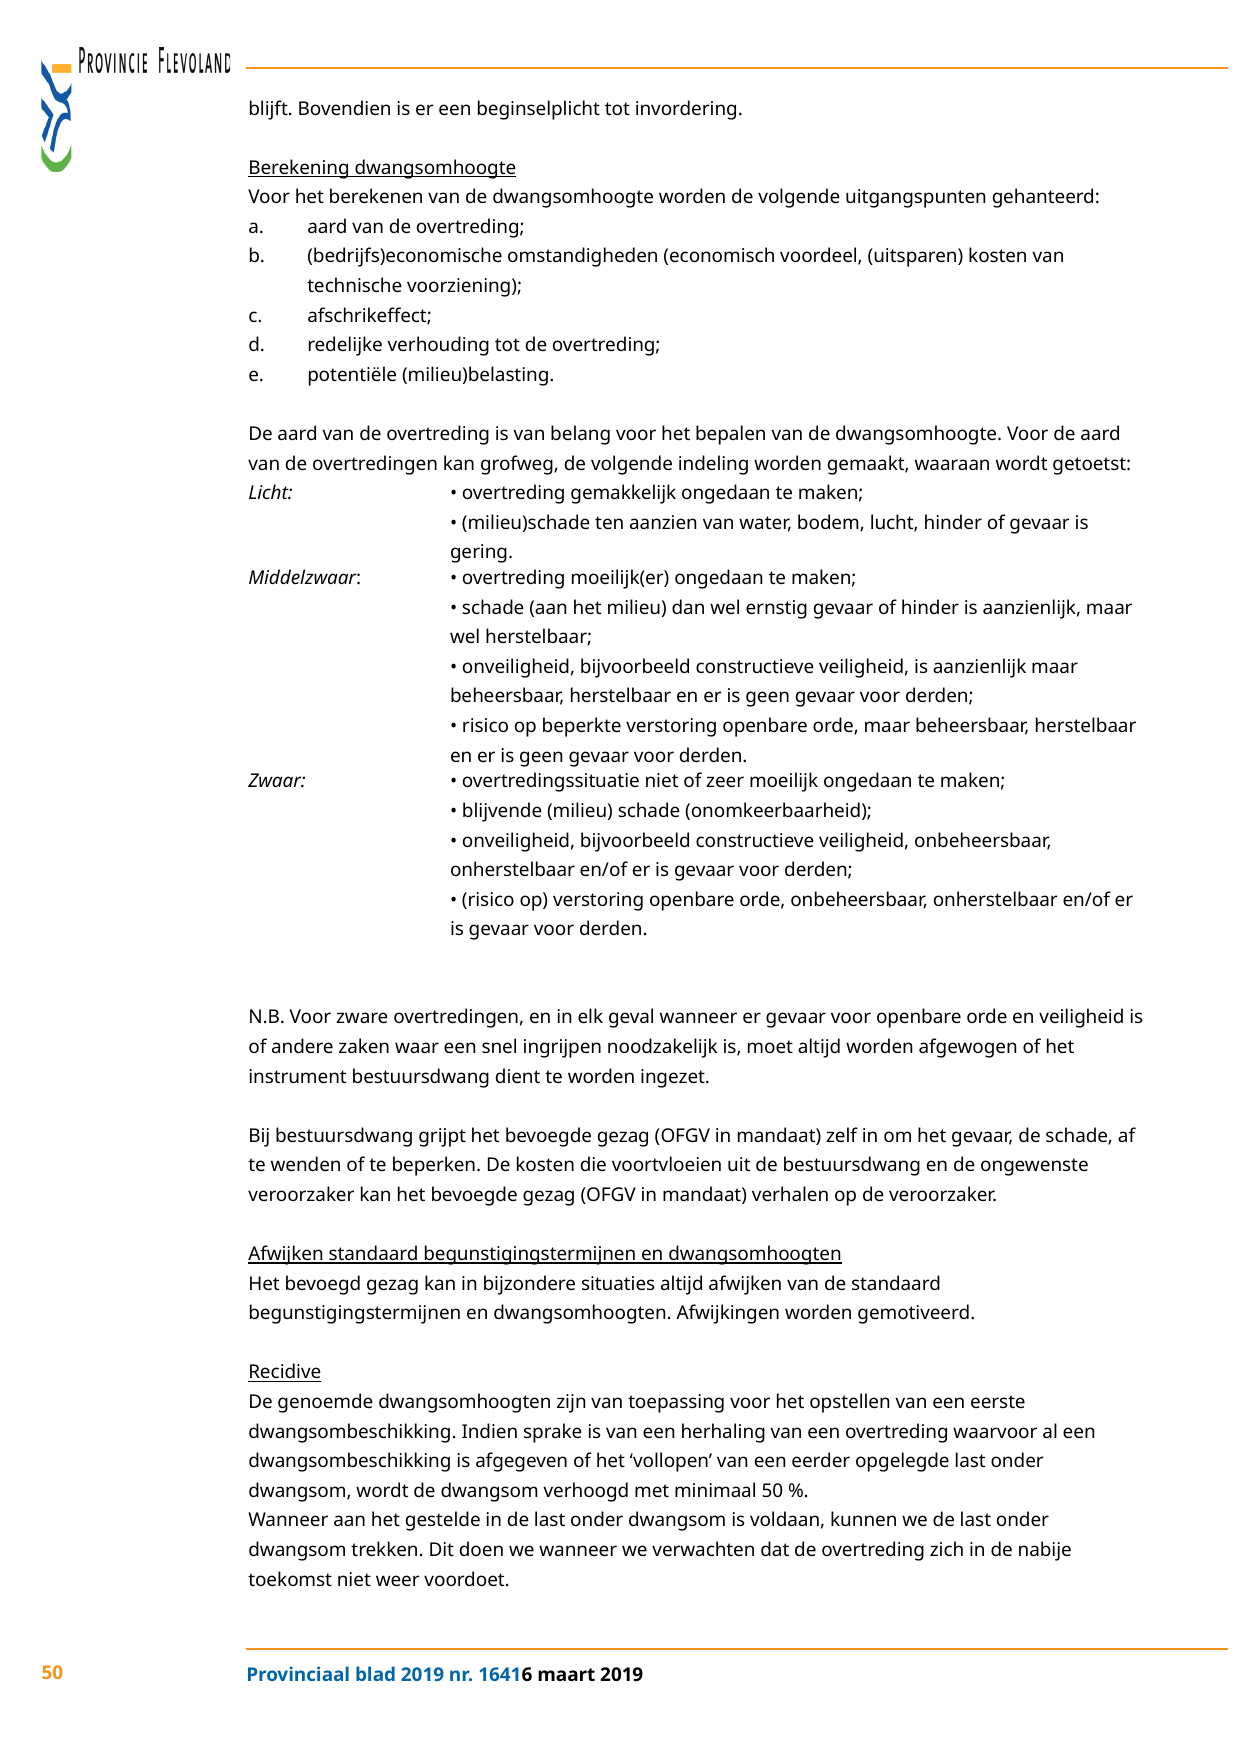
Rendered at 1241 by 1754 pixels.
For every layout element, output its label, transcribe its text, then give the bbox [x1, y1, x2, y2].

table_cell • overtreding moeilijk(er) ongedaan te maken; • schade (aan het milieu) dan wel ernstig gevaar of hinder is aanzienlijk, maar wel herstelbaar; • onveiligheid, bijvoorbeeld constructieve veiligheid, is aanzienlijk maar beheersbaar, herstelbaar en er is geen gevaar voor derden; • risico op beperkte verstoring openbare orde, maar beheersbaar, herstelbaar en er is geen gevaar voor derden. [450, 564, 1152, 768]
text Afwijken standaard begunstigingstermijnen en dwangsomhoogten [248, 1240, 1152, 1266]
picture [41, 47, 231, 172]
list afschrikeffect; [248, 302, 1152, 328]
text Berekening dwangsomhoogte [248, 154, 1152, 180]
text Wanneer aan het gestelde in de last onder dwangsom is voldaan, kunnen we de last onder dwangsom trekken. Dit doen we wanneer we verwachten dat de overtreding zich in de nabije toekomst niet weer voordoet. [248, 1507, 1152, 1591]
text De genoemde dwangsomhoogten zijn van toepassing voor het opstellen van een eerste dwangsombeschikking. Indien sprake is van een herhaling van een overtreding waarvoor al een dwangsombeschikking is afgegeven of het ‘vollopen’ van een eerder opgelegde last onder dwangsom, wordt de dwangsom verhoogd met minimaal 50 %. [248, 1388, 1152, 1503]
table_header • overtreding gemakkelijk ongedaan te maken; • (milieu)schade ten aanzien van water, bodem, lucht, hinder of gevaar is gering. [450, 480, 1152, 564]
text Voor het berekenen van de dwangsomhoogte worden de volgende uitgangspunten gehanteerd: [248, 183, 1152, 209]
text De aard van de overtreding is van belang voor het bepalen van de dwangsomhoogte. Voor de aard van de overtredingen kan grofweg, de volgende indeling worden gemaakt, waaraan wordt getoetst: [248, 420, 1152, 476]
list redelijke verhouding tot de overtreding; [248, 331, 1152, 357]
table_cell Zwaar: [248, 768, 450, 941]
list aard van de overtreding; [248, 213, 1152, 239]
text blijft. Bovendien is er een beginselplicht tot invordering. [248, 95, 1152, 121]
text Het bevoegd gezag kan in bijzondere situaties altijd afwijken van de standaard begunstigingstermijnen en dwangsomhoogten. Afwijkingen worden gemotiveerd. [248, 1270, 1152, 1325]
list (bedrijfs)economische omstandigheden (economisch voordeel, (uitsparen) kosten van technische voorziening); [248, 243, 1152, 298]
table_header Licht: [248, 480, 450, 564]
text Bij bestuursdwang grijpt het bevoegde gezag (OFGV in mandaat) zelf in om het gevaar, de schade, af te wenden of te beperken. De kosten die voortvloeien uit de bestuursdwang en de ongewenste veroorzaker kan het bevoegde gezag (OFGV in mandaat) verhalen op de veroorzaker. [248, 1122, 1152, 1207]
table_cell • overtredingssituatie niet of zeer moeilijk ongedaan te maken; • blijvende (milieu) schade (onomkeerbaarheid); • onveiligheid, bijvoorbeeld constructieve veiligheid, onbeheersbaar, onherstelbaar en/of er is gevaar voor derden; • (risico op) verstoring openbare orde, onbeheersbaar, onherstelbaar en/of er is gevaar voor derden. [450, 768, 1152, 941]
text N.B. Voor zware overtredingen, en in elk geval wanneer er gevaar voor openbare orde en veiligheid is of andere zaken waar een snel ingrijpen noodzakelijk is, moet altijd worden afgewogen of het instrument bestuursdwang dient te worden ingezet. [248, 1004, 1152, 1088]
table_cell Middelzwaar: [248, 564, 450, 768]
text Recidive [248, 1359, 1152, 1384]
list potentiële (milieu)belasting. [248, 361, 1152, 387]
